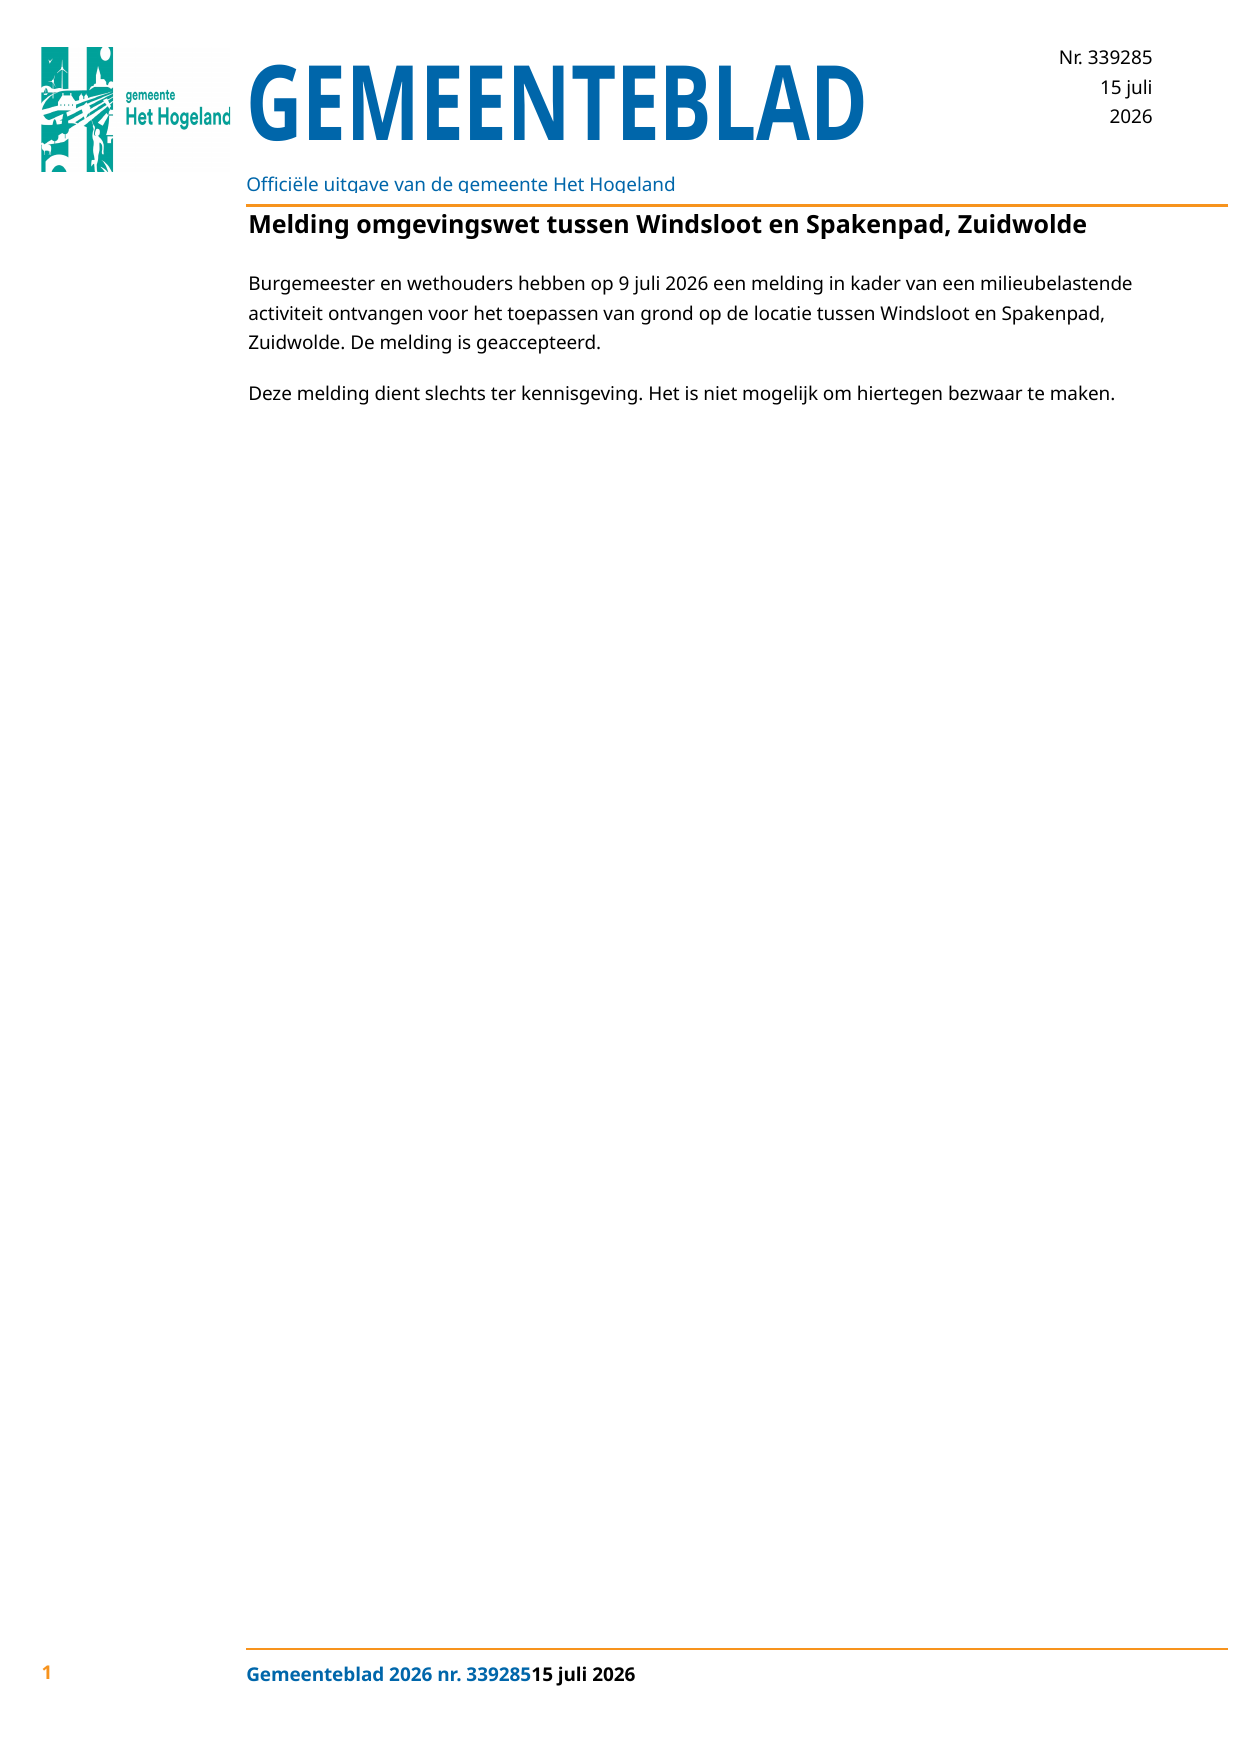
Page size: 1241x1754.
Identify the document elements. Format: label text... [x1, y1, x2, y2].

text Deze melding dient slechts ter kennisgeving. Het is niet mogelijk om hiertegen bezwaar te maken. [248, 380, 1152, 406]
picture [41, 47, 231, 172]
text Burgemeester en wethouders hebben op 9 juli 2026 een melding in kader van een milieubelastende activiteit ontvangen voor het toepassen van grond op de locatie tussen Windsloot en Spakenpad, Zuidwolde. De melding is geaccepteerd. [248, 270, 1152, 355]
text Melding omgevingswet tussen Windsloot en Spakenpad, Zuidwolde [248, 207, 1152, 241]
